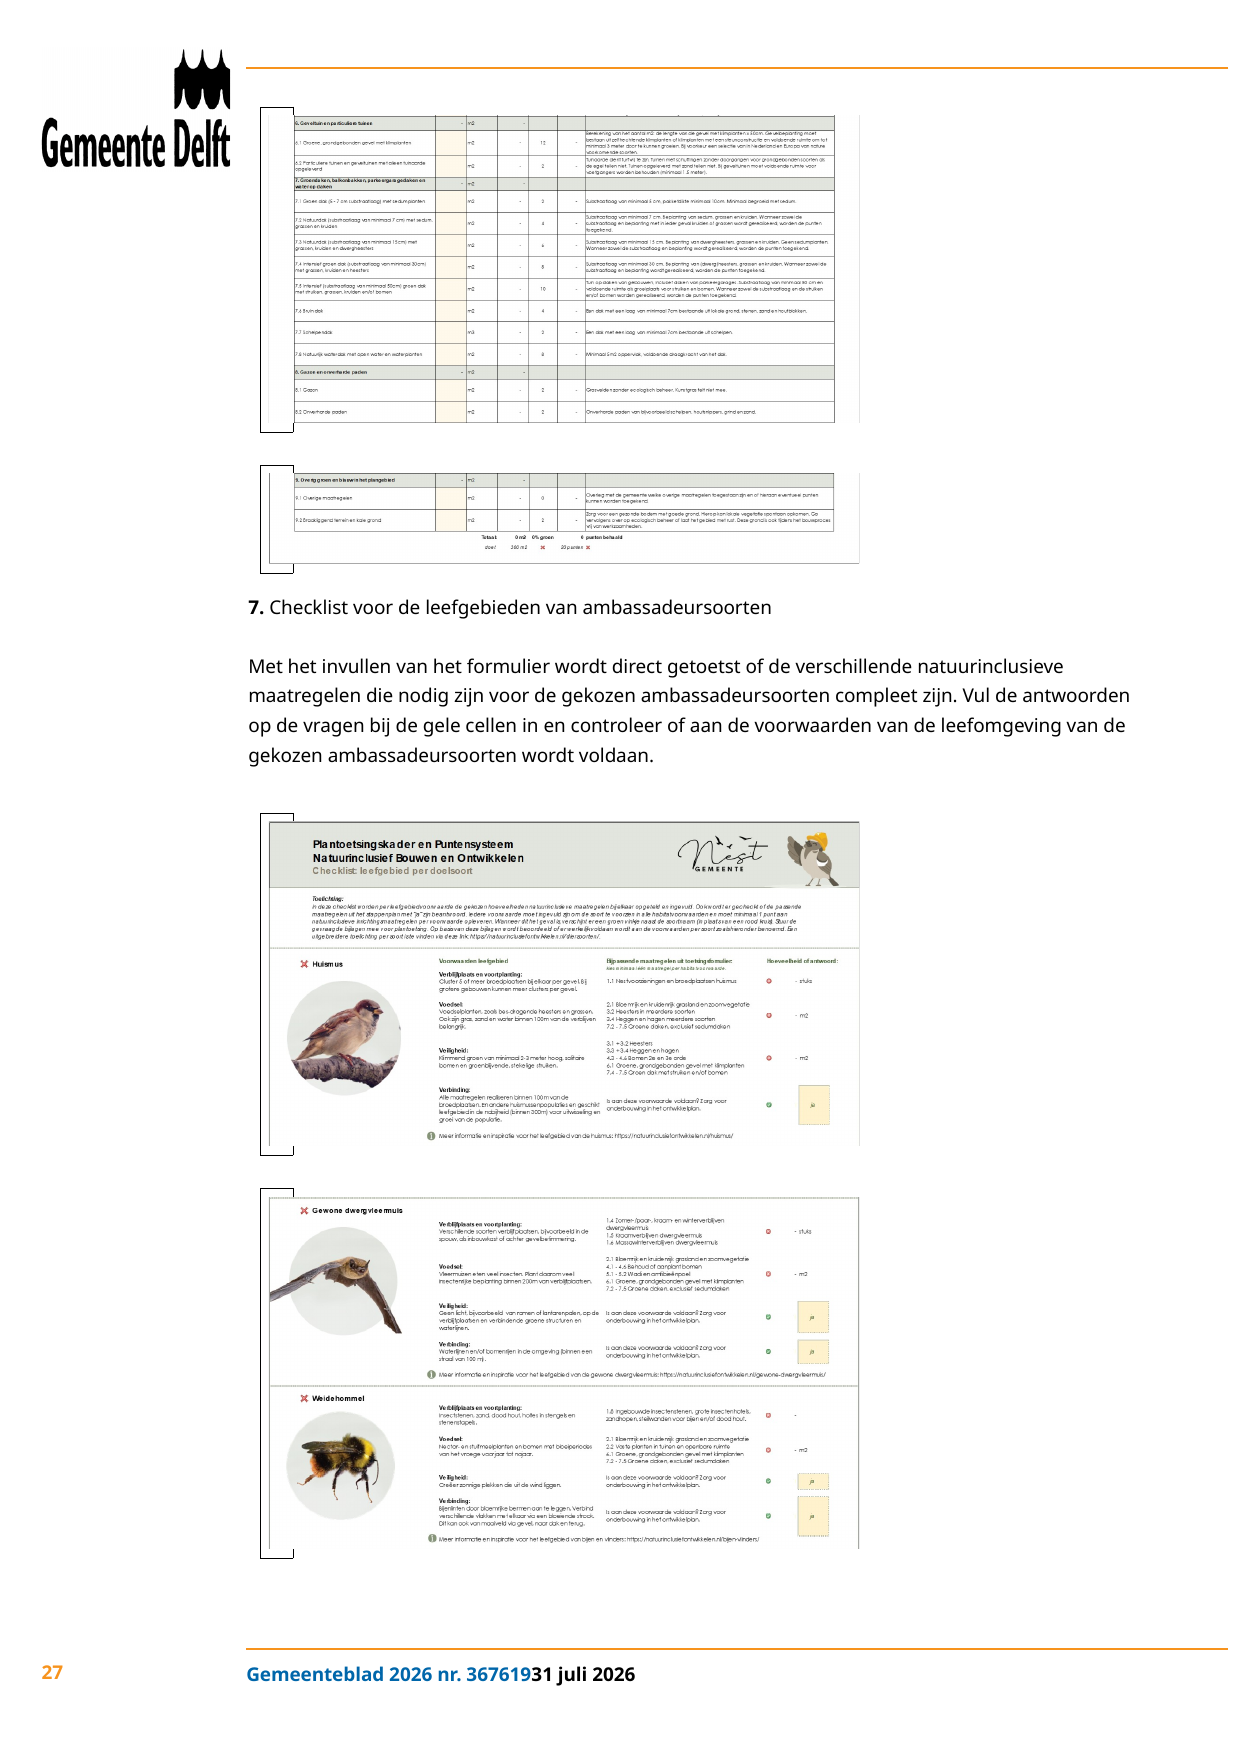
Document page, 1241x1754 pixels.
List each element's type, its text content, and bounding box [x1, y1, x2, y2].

picture [268, 473, 860, 564]
text 7. Checklist voor de leefgebieden van ambassadeursoorten [248, 594, 1152, 620]
picture [268, 1197, 860, 1549]
picture [268, 115, 860, 423]
text Met het invullen van het formulier wordt direct getoetst of de verschillende natuurinclusieve maatregelen die nodig zijn voor de gekozen ambassadeursoorten compleet zijn. Vul de antwoorden op de vragen bij de gele cellen in en controleer of aan de voorwaarden van de leefomgeving van de gekozen ambassadeursoorten wordt voldaan. [248, 653, 1152, 768]
picture [41, 47, 231, 172]
picture [268, 821, 860, 1146]
